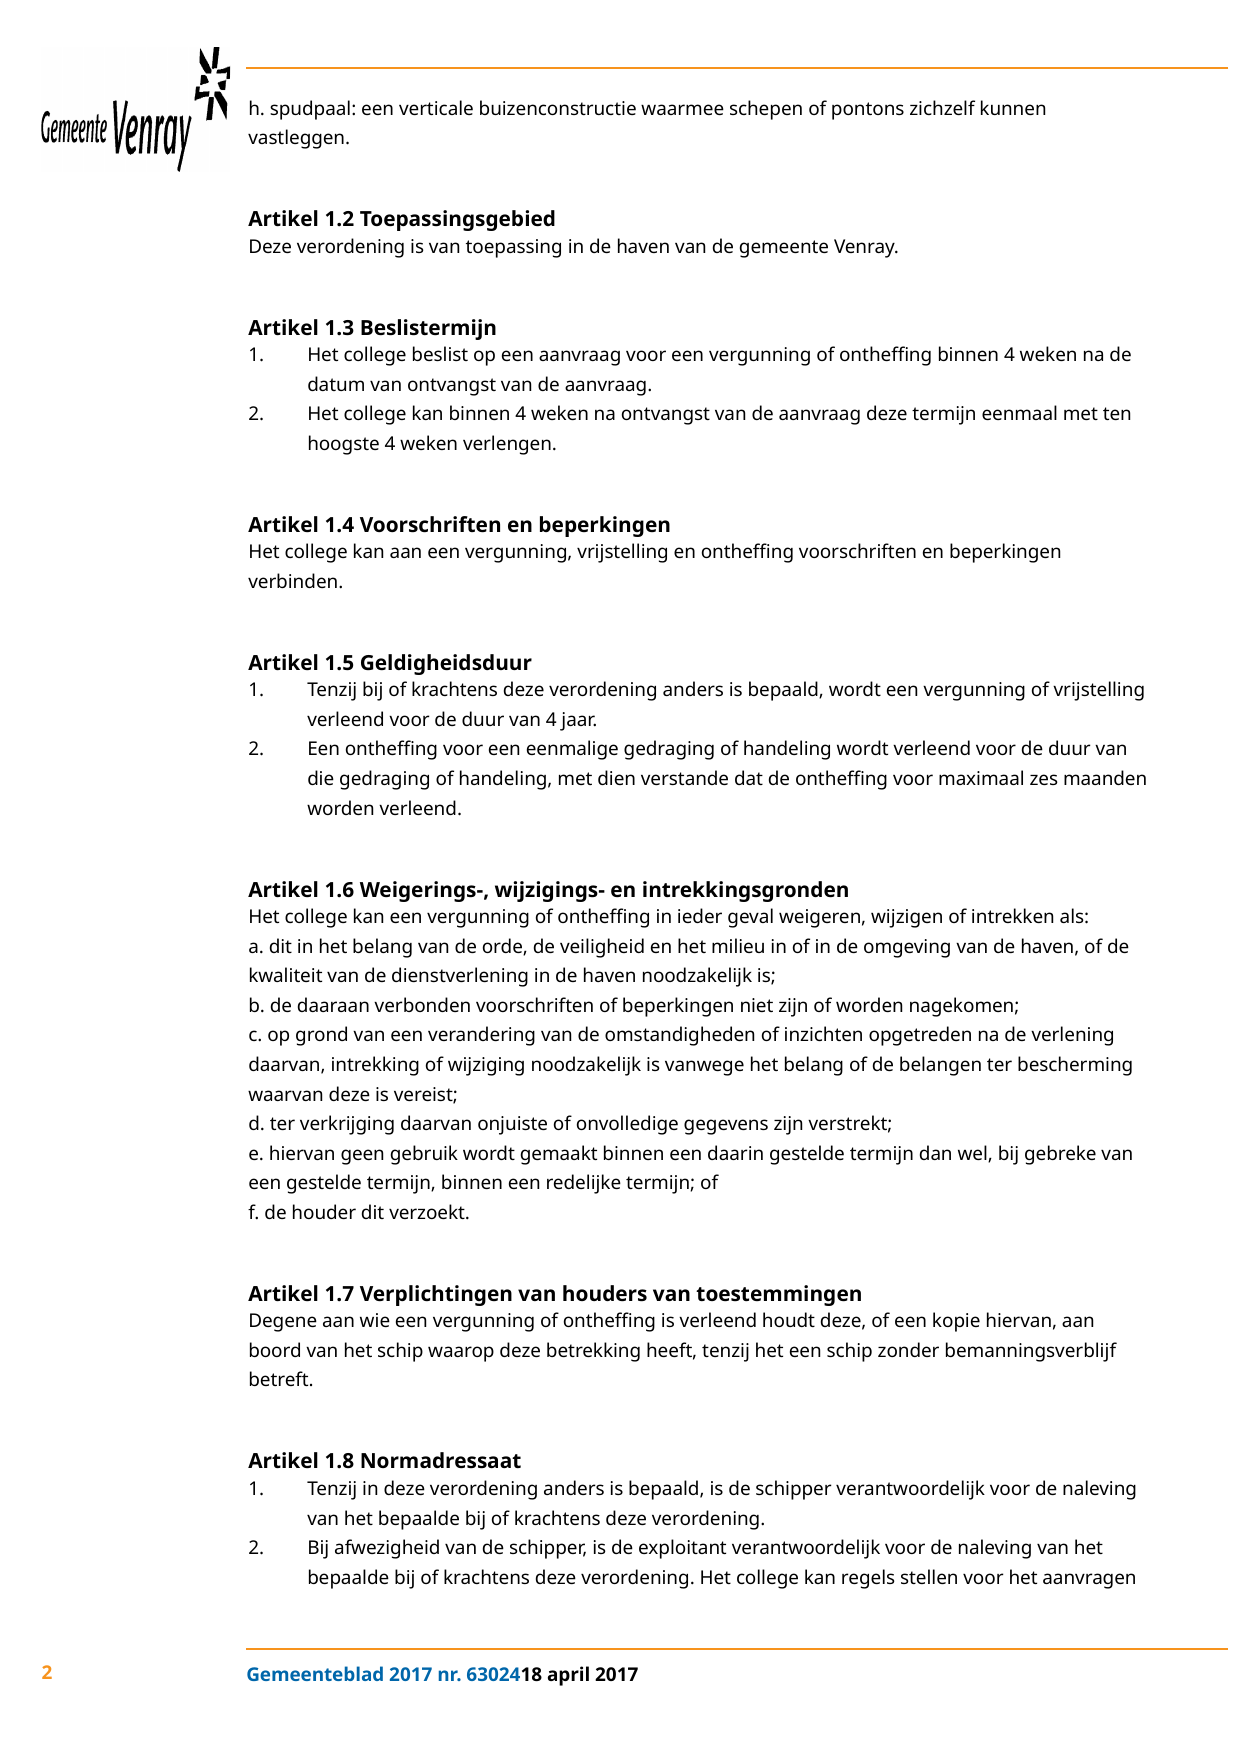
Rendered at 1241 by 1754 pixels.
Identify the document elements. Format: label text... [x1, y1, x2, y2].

text Het college kan aan een vergunning, vrijstelling en ontheffing voorschriften en beperkingen verbinden. [248, 538, 1152, 594]
text c. op grond van een verandering van de omstandigheden of inzichten opgetreden na de verlening daarvan, intrekking of wijziging noodzakelijk is vanwege het belang of de belangen ter bescherming waarvan deze is vereist; [248, 1022, 1152, 1106]
list Tenzij in deze verordening anders is bepaald, is de schipper verantwoordelijk voor de naleving van het bepaalde bij of krachtens deze verordening. [248, 1475, 1152, 1530]
text Degene aan wie een vergunning of ontheffing is verleend houdt deze, of een kopie hiervan, aan boord van het schip waarop deze betrekking heeft, tenzij het een schip zonder bemanningsverblijf betreft. [248, 1307, 1152, 1392]
text Artikel 1.7 Verplichtingen van houders van toestemmingen [248, 1279, 1152, 1307]
text f. de houder dit verzoekt. [248, 1199, 1152, 1225]
text Artikel 1.8 Normadressaat [248, 1447, 1152, 1475]
picture [41, 47, 231, 172]
list Het college beslist op een aanvraag voor een vergunning of ontheffing binnen 4 weken na de datum van ontvangst van de aanvraag. [248, 341, 1152, 397]
text e. hiervan geen gebruik wordt gemaakt binnen een daarin gestelde termijn dan wel, bij gebreke van een gestelde termijn, binnen een redelijke termijn; of [248, 1140, 1152, 1195]
text Artikel 1.5 Geldigheidsduur [248, 648, 1152, 676]
text a. dit in het belang van de orde, de veiligheid en het milieu in of in de omgeving van de haven, of de kwaliteit van de dienstverlening in de haven noodzakelijk is; [248, 933, 1152, 988]
text Artikel 1.2 Toepassingsgebied [248, 204, 1152, 233]
list Het college kan binnen 4 weken na ontvangst van de aanvraag deze termijn eenmaal met ten hoogste 4 weken verlengen. [248, 400, 1152, 456]
list Bij afwezigheid van de schipper, is de exploitant verantwoordelijk voor de naleving van het bepaalde bij of krachtens deze verordening. Het college kan regels stellen voor het aanvragen [248, 1534, 1152, 1589]
text Artikel 1.4 Voorschriften en beperkingen [248, 510, 1152, 538]
text Deze verordening is van toepassing in de haven van de gemeente Venray. [248, 233, 1152, 258]
list Tenzij bij of krachtens deze verordening anders is bepaald, wordt een vergunning of vrijstelling verleend voor de duur van 4 jaar. [248, 676, 1152, 732]
text d. ter verkrijging daarvan onjuiste of onvolledige gegevens zijn verstrekt; [248, 1110, 1152, 1136]
text h. spudpaal: een verticale buizenconstructie waarmee schepen of pontons zichzelf kunnen vastleggen. [248, 95, 1152, 150]
text Artikel 1.3 Beslistermijn [248, 313, 1152, 341]
text Artikel 1.6 Weigerings-, wijzigings- en intrekkingsgronden [248, 875, 1152, 903]
text b. de daaraan verbonden voorschriften of beperkingen niet zijn of worden nagekomen; [248, 992, 1152, 1018]
text Het college kan een vergunning of ontheffing in ieder geval weigeren, wijzigen of intrekken als: [248, 903, 1152, 929]
list Een ontheffing voor een eenmalige gedraging of handeling wordt verleend voor de duur van die gedraging of handeling, met dien verstande dat de ontheffing voor maximaal zes maanden worden verleend. [248, 736, 1152, 821]
